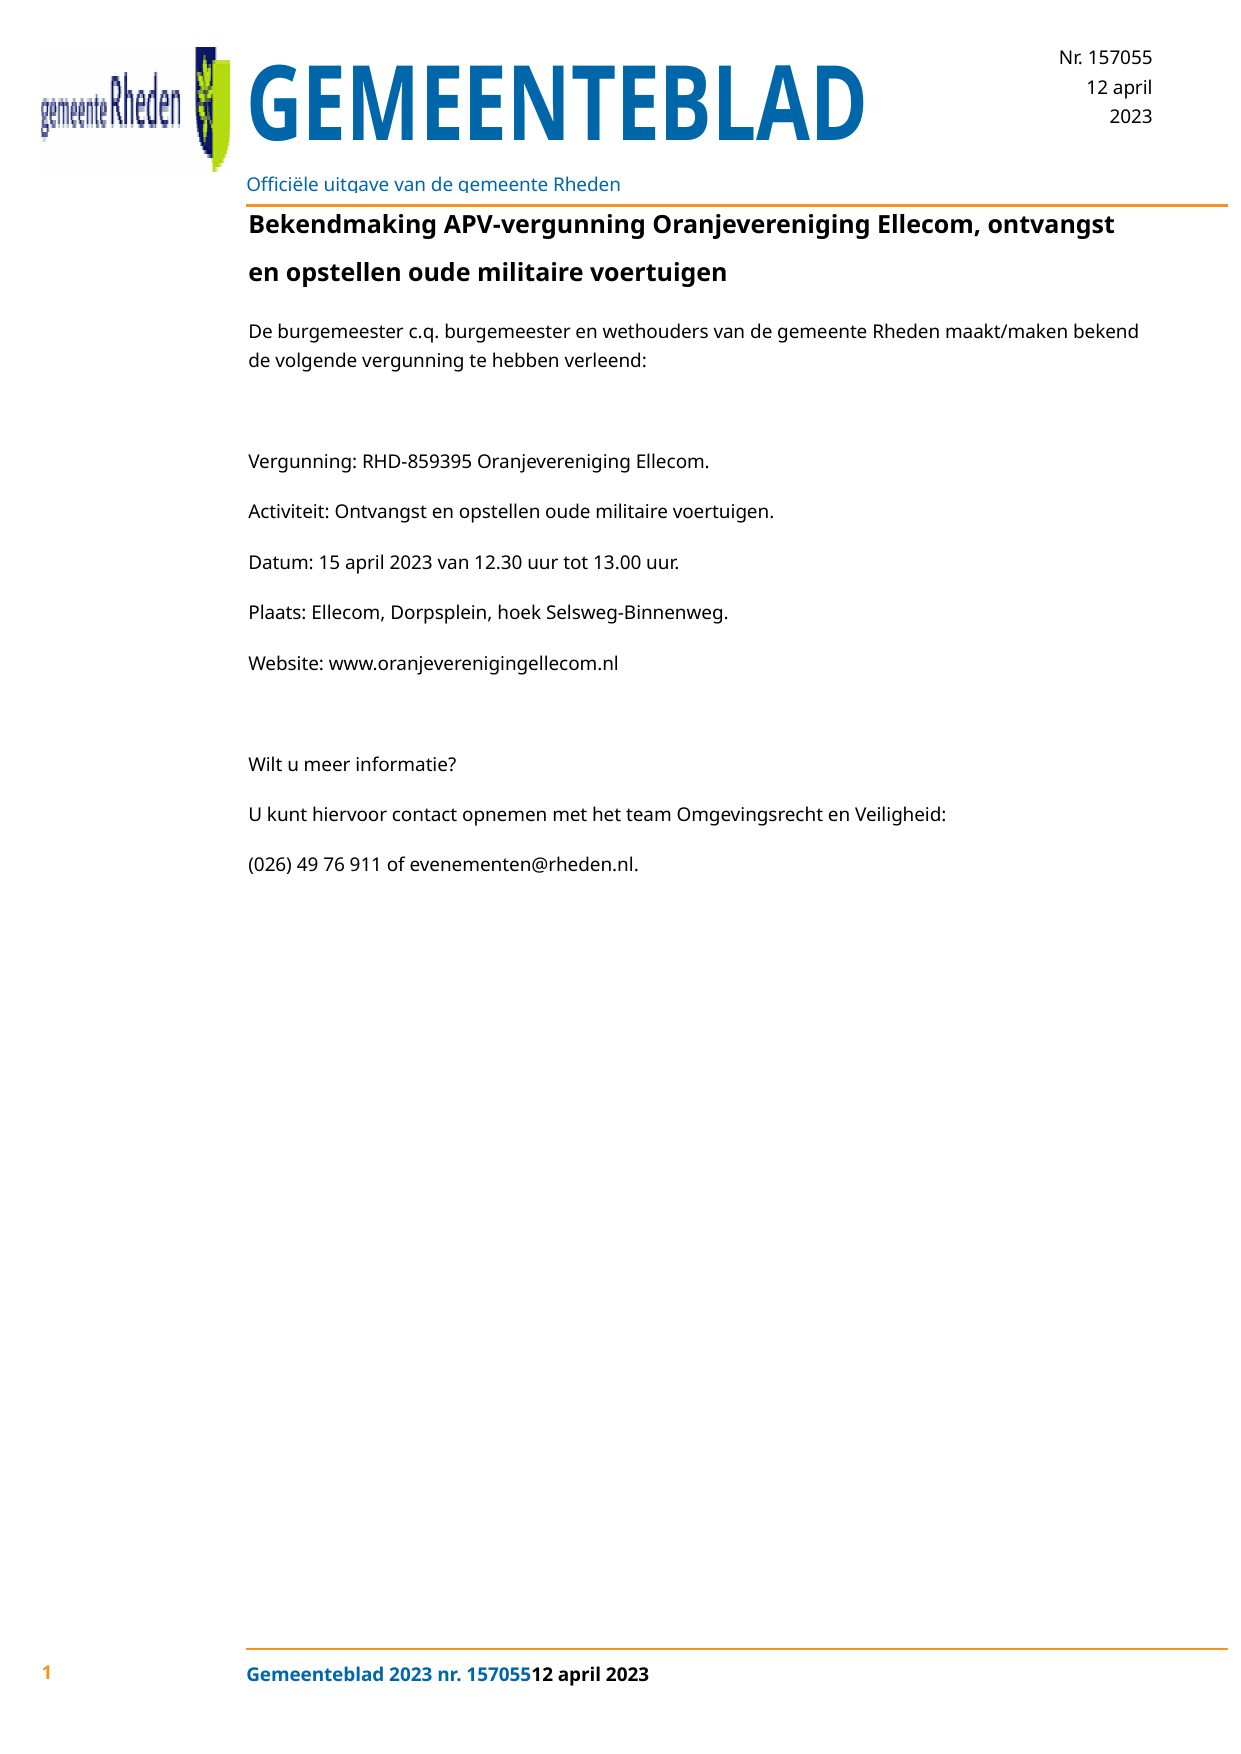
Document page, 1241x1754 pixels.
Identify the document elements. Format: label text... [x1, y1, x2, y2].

text (026) 49 76 911 of evenementen@rheden.nl. [248, 852, 1152, 877]
picture [41, 47, 231, 172]
text U kunt hiervoor contact opnemen met het team Omgevingsrecht en Veiligheid: [248, 801, 1152, 827]
text Vergunning: RHD-859395 Oranjevereniging Ellecom. [248, 448, 1152, 474]
text Plaats: Ellecom, Dorpsplein, hoek Selsweg-Binnenweg. [248, 599, 1152, 625]
text De burgemeester c.q. burgemeester en wethouders van de gemeente Rheden maakt/maken bekend de volgende vergunning te hebben verleend: [248, 318, 1152, 373]
text Website: www.oranjeverenigingellecom.nl [248, 650, 1152, 676]
text Datum: 15 april 2023 van 12.30 uur tot 13.00 uur. [248, 549, 1152, 575]
text Bekendmaking APV-vergunning Oranjevereniging Ellecom, ontvangst en opstellen oude militaire voertuigen [248, 207, 1152, 288]
text Wilt u meer informatie? [248, 751, 1152, 777]
text Activiteit: Ontvangst en opstellen oude militaire voertuigen. [248, 499, 1152, 524]
